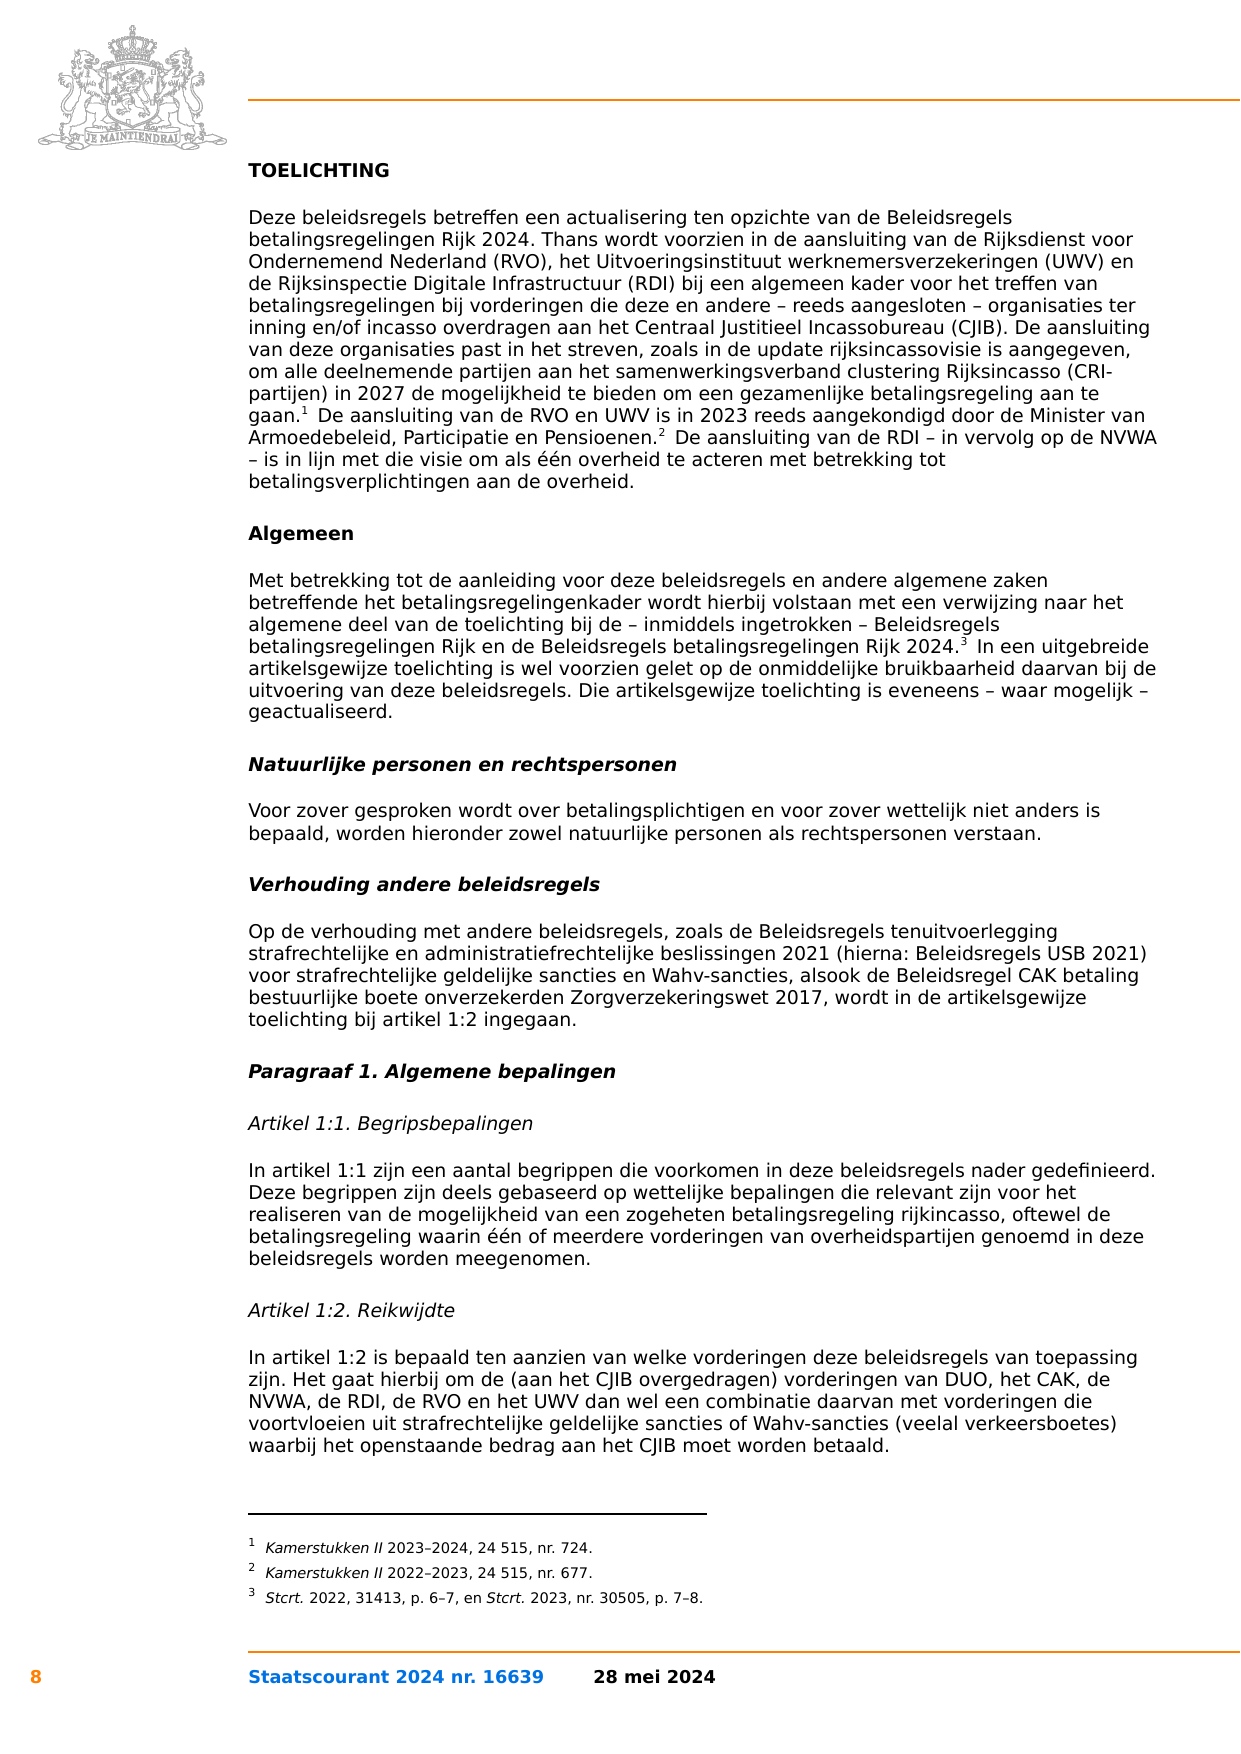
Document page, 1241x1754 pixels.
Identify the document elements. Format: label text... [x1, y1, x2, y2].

text Stcrt. 2022, 31413, p. 6–7, en Stcrt. 2023, nr. 30505, p. 7–8. [248, 1586, 1163, 1608]
text In artikel 1:2 is bepaald ten aanzien van welke vorderingen deze beleidsregels van toepassing zijn. Het gaat hierbij om de (aan het CJIB overgedragen) vorderingen van DUO, het CAK, de NVWA, de RDI, de RVO en het UWV dan wel een combinatie daarvan met vorderingen die voortvloeien uit strafrechtelijke geldelijke sancties of Wahv-sancties (veelal verkeersboetes) waarbij het openstaande bedrag aan het CJIB moet worden betaald. [248, 1347, 1163, 1457]
text Op de verhouding met andere beleidsregels, zoals de Beleidsregels tenuitvoerlegging strafrechtelijke en administratiefrechtelijke beslissingen 2021 (hierna: Beleidsregels USB 2021) voor strafrechtelijke geldelijke sancties en Wahv-sancties, alsook de Beleidsregel CAK betaling bestuurlijke boete onverzekerden Zorgverzekeringswet 2017, wordt in de artikelsgewijze toelichting bij artikel 1:2 ingegaan. [248, 921, 1163, 1031]
subtitle TOELICHTING [248, 160, 1163, 182]
subtitle Algemeen [248, 523, 1163, 544]
subtitle Artikel 1:2. Reikwijdte [248, 1300, 1163, 1322]
text Deze beleidsregels betreffen een actualisering ten opzichte van de Beleidsregels betalingsregelingen Rijk 2024. Thans wordt voorzien in de aansluiting van de Rijksdienst voor Ondernemend Nederland (RVO), het Uitvoeringsinstituut werknemersverzekeringen (UWV) en de Rijksinspectie Digitale Infrastructuur (RDI) bij een algemeen kader voor het treffen van betalingsregelingen bij vorderingen die deze en andere – reeds aangesloten – organisaties ter inning en/of incasso overdragen aan het Centraal Justitieel Incassobureau (CJIB). De aansluiting van deze organisaties past in het streven, zoals in de update rijksincassovisie is aangegeven, om alle deelnemende partijen aan het samenwerkingsverband clustering Rijksincasso (CRI-partijen) in 2027 de mogelijkheid te bieden om een gezamenlijke betalingsregeling aan te gaan. De aansluiting van de RVO en UWV is in 2023 reeds aangekondigd door de Minister van Armoedebeleid, Participatie en Pensioenen. De aansluiting van de RDI – in vervolg op de NVWA – is in lijn met die visie om als één overheid te acteren met betrekking tot betalingsverplichtingen aan de overheid. [248, 207, 1163, 493]
subtitle Verhouding andere beleidsregels [248, 874, 1163, 896]
text Kamerstukken II 2022–2023, 24 515, nr. 677. [248, 1561, 1163, 1583]
text Kamerstukken II 2023–2024, 24 515, nr. 724. [248, 1536, 1163, 1558]
picture [38, 25, 227, 150]
subtitle Paragraaf 1. Algemene bepalingen [248, 1061, 1163, 1083]
subtitle Natuurlijke personen en rechtspersonen [248, 753, 1163, 775]
text In artikel 1:1 zijn een aantal begrippen die voorkomen in deze beleidsregels nader gedefinieerd. Deze begrippen zijn deels gebaseerd op wettelijke bepalingen die relevant zijn voor het realiseren van de mogelijkheid van een zogeheten betalingsregeling rijkincasso, oftewel de betalingsregeling waarin één of meerdere vorderingen van overheidspartijen genoemd in deze beleidsregels worden meegenomen. [248, 1160, 1163, 1270]
text Met betrekking tot de aanleiding voor deze beleidsregels en andere algemene zaken betreffende het betalingsregelingenkader wordt hierbij volstaan met een verwijzing naar het algemene deel van de toelichting bij de – inmiddels ingetrokken – Beleidsregels betalingsregelingen Rijk en de Beleidsregels betalingsregelingen Rijk 2024. In een uitgebreide artikelsgewijze toelichting is wel voorzien gelet op de onmiddelijke bruikbaarheid daarvan bij de uitvoering van deze beleidsregels. Die artikelsgewijze toelichting is eveneens – waar mogelijk – geactualiseerd. [248, 569, 1163, 723]
text Voor zover gesproken wordt over betalingsplichtigen en voor zover wettelijk niet anders is bepaald, worden hieronder zowel natuurlijke personen als rechtspersonen verstaan. [248, 800, 1163, 844]
subtitle Artikel 1:1. Begripsbepalingen [248, 1113, 1163, 1135]
